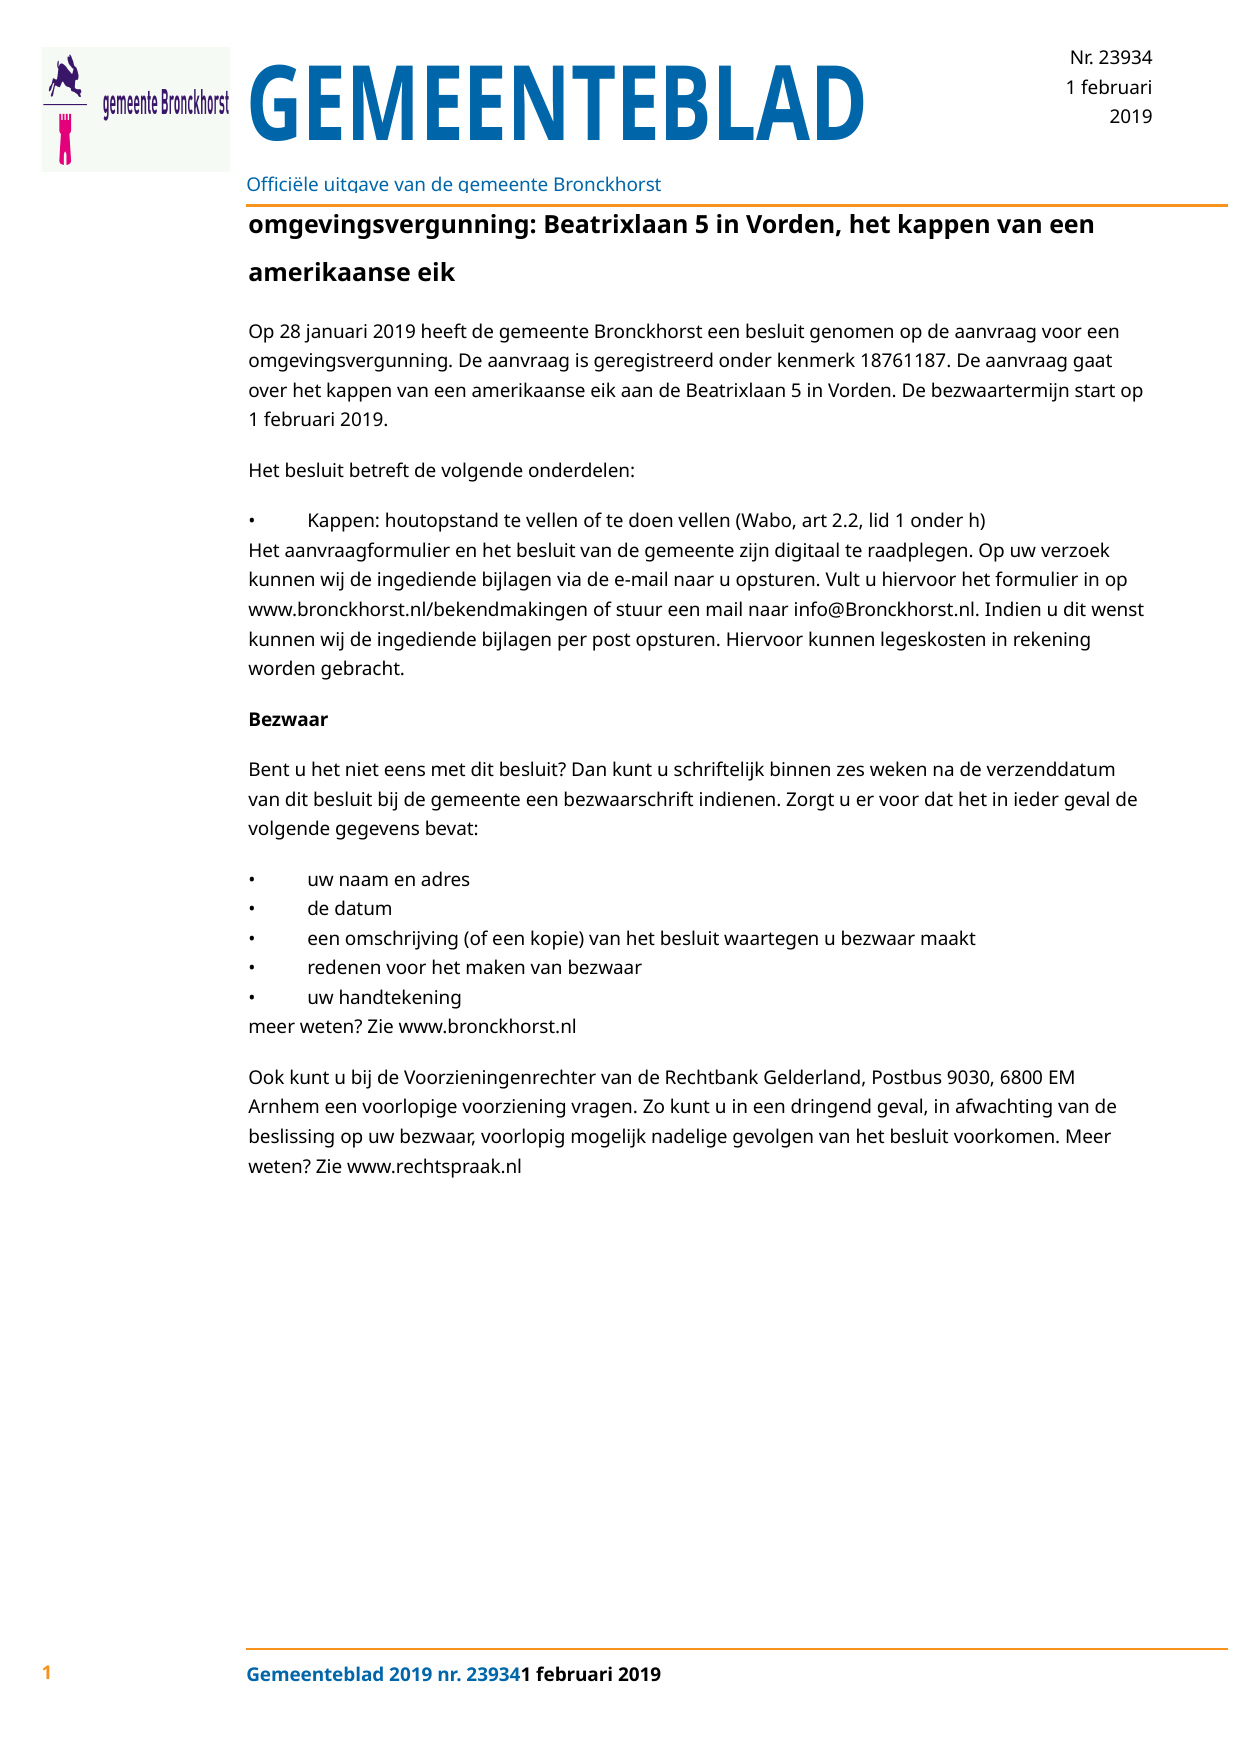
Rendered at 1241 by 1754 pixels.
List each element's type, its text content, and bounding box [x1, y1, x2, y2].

text Het besluit betreft de volgende onderdelen: [248, 457, 1152, 483]
list Kappen: houtopstand te vellen of te doen vellen (Wabo, art 2.2, lid 1 onder h) [248, 507, 1152, 533]
text omgevingsvergunning: Beatrixlaan 5 in Vorden, het kappen van een amerikaanse eik [248, 207, 1152, 288]
list de datum [248, 895, 1152, 921]
text Bent u het niet eens met dit besluit? Dan kunt u schriftelijk binnen zes weken na de verzenddatum van dit besluit bij de gemeente een bezwaarschrift indienen. Zorgt u er voor dat het in ieder geval de volgende gegevens bevat: [248, 756, 1152, 841]
text Bezwaar [248, 706, 1152, 732]
list uw handtekening [248, 984, 1152, 1010]
list uw naam en adres [248, 866, 1152, 892]
text Ook kunt u bij de Voorzieningenrechter van de Rechtbank Gelderland, Postbus 9030, 6800 EM Arnhem een voorlopige voorziening vragen. Zo kunt u in een dringend geval, in afwachting van de beslissing op uw bezwaar, voorlopig mogelijk nadelige gevolgen van het besluit voorkomen. Meer weten? Zie www.rechtspraak.nl [248, 1064, 1152, 1179]
picture [41, 47, 231, 172]
text Op 28 januari 2019 heeft de gemeente Bronckhorst een besluit genomen op de aanvraag voor een omgevingsvergunning. De aanvraag is geregistreerd onder kenmerk 18761187. De aanvraag gaat over het kappen van een amerikaanse eik aan de Beatrixlaan 5 in Vorden. De bezwaartermijn start op 1 februari 2019. [248, 318, 1152, 432]
list redenen voor het maken van bezwaar [248, 954, 1152, 980]
text meer weten? Zie www.bronckhorst.nl [248, 1014, 1152, 1039]
text Het aanvraagformulier en het besluit van de gemeente zijn digitaal te raadplegen. Op uw verzoek kunnen wij de ingediende bijlagen via de e-mail naar u opsturen. Vult u hiervoor het formulier in op www.bronckhorst.nl/bekendmakingen of stuur een mail naar info@Bronckhorst.nl. Indien u dit wenst kunnen wij de ingediende bijlagen per post opsturen. Hiervoor kunnen legeskosten in rekening worden gebracht. [248, 537, 1152, 681]
list een omschrijving (of een kopie) van het besluit waartegen u bezwaar maakt [248, 925, 1152, 951]
